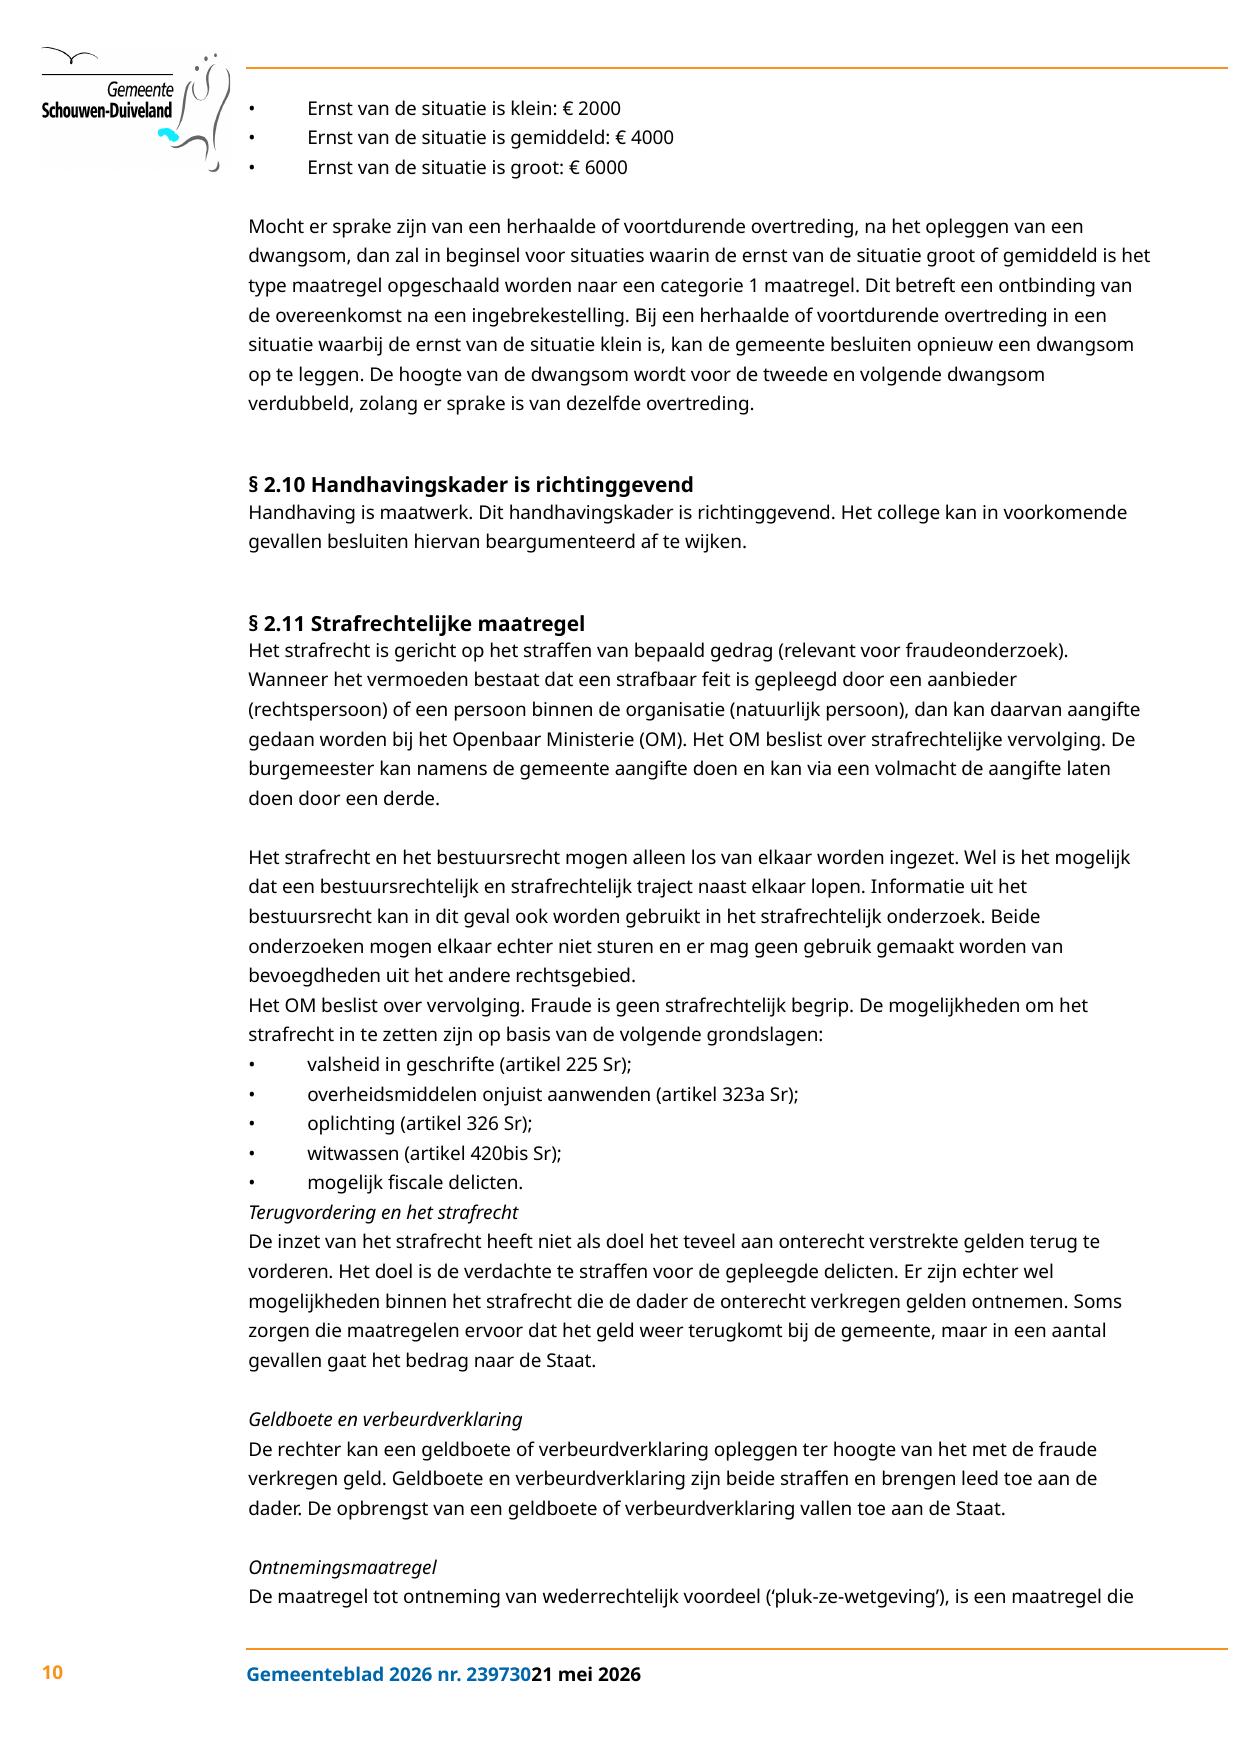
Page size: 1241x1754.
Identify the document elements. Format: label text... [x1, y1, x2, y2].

text Mocht er sprake zijn van een herhaalde of voortdurende overtreding, na het opleggen van een dwangsom, dan zal in beginsel voor situaties waarin de ernst van de situatie groot of gemiddeld is het type maatregel opgeschaald worden naar een categorie 1 maatregel. Dit betreft een ontbinding van de overeenkomst na een ingebrekestelling. Bij een herhaalde of voortdurende overtreding in een situatie waarbij de ernst van de situatie klein is, kan de gemeente besluiten opnieuw een dwangsom op te leggen. De hoogte van de dwangsom wordt voor de tweede en volgende dwangsom verdubbeld, zolang er sprake is van dezelfde overtreding. [248, 213, 1152, 416]
list Ernst van de situatie is gemiddeld: € 4000 [248, 124, 1152, 150]
text § 2.10 Handhavingskader is richtinggevend [248, 471, 1152, 499]
text De maatregel tot ontneming van wederrechtelijk voordeel (‘pluk-ze-wetgeving’), is een maatregel die [248, 1584, 1152, 1609]
text § 2.11 Strafrechtelijke maatregel [248, 609, 1152, 637]
text Geldboete en verbeurdverklaring [248, 1406, 1152, 1432]
list overheidsmiddelen onjuist aanwenden (artikel 323a Sr); [248, 1081, 1152, 1107]
list oplichting (artikel 326 Sr); [248, 1110, 1152, 1136]
picture [41, 47, 231, 172]
text De rechter kan een geldboete of verbeurdverklaring opleggen ter hoogte van het met de fraude verkregen geld. Geldboete en verbeurdverklaring zijn beide straffen en brengen leed toe aan de dader. De opbrengst van een geldboete of verbeurdverklaring vallen toe aan de Staat. [248, 1436, 1152, 1521]
list mogelijk fiscale delicten. [248, 1169, 1152, 1195]
text Het strafrecht en het bestuursrecht mogen alleen los van elkaar worden ingezet. Wel is het mogelijk dat een bestuursrechtelijk en strafrechtelijk traject naast elkaar lopen. Informatie uit het bestuursrecht kan in dit geval ook worden gebruikt in het strafrechtelijk onderzoek. Beide onderzoeken mogen elkaar echter niet sturen en er mag geen gebruik gemaakt worden van bevoegdheden uit het andere rechtsgebied. [248, 844, 1152, 988]
text Terugvordering en het strafrecht [248, 1199, 1152, 1225]
list Ernst van de situatie is klein: € 2000 [248, 95, 1152, 121]
list valsheid in geschrifte (artikel 225 Sr); [248, 1051, 1152, 1077]
text Het strafrecht is gericht op het straffen van bepaald gedrag (relevant voor fraudeonderzoek). Wanneer het vermoeden bestaat dat een strafbaar feit is gepleegd door een aanbieder (rechtspersoon) of een persoon binnen de organisatie (natuurlijk persoon), dan kan daarvan aangifte gedaan worden bij het Openbaar Ministerie (OM). Het OM beslist over strafrechtelijke vervolging. De burgemeester kan namens de gemeente aangifte doen en kan via een volmacht de aangifte laten doen door een derde. [248, 637, 1152, 811]
text Handhaving is maatwerk. Dit handhavingskader is richtinggevend. Het college kan in voorkomende gevallen besluiten hiervan beargumenteerd af te wijken. [248, 499, 1152, 554]
text De inzet van het strafrecht heeft niet als doel het teveel aan onterecht verstrekte gelden terug te vorderen. Het doel is de verdachte te straffen voor de gepleegde delicten. Er zijn echter wel mogelijkheden binnen het strafrecht die de dader de onterecht verkregen gelden ontnemen. Soms zorgen die maatregelen ervoor dat het geld weer terugkomt bij de gemeente, maar in een aantal gevallen gaat het bedrag naar de Staat. [248, 1229, 1152, 1373]
text Het OM beslist over vervolging. Fraude is geen strafrechtelijk begrip. De mogelijkheden om het strafrecht in te zetten zijn op basis van de volgende grondslagen: [248, 992, 1152, 1047]
list Ernst van de situatie is groot: € 6000 [248, 154, 1152, 180]
text Ontnemingsmaatregel [248, 1554, 1152, 1580]
list witwassen (artikel 420bis Sr); [248, 1140, 1152, 1166]
